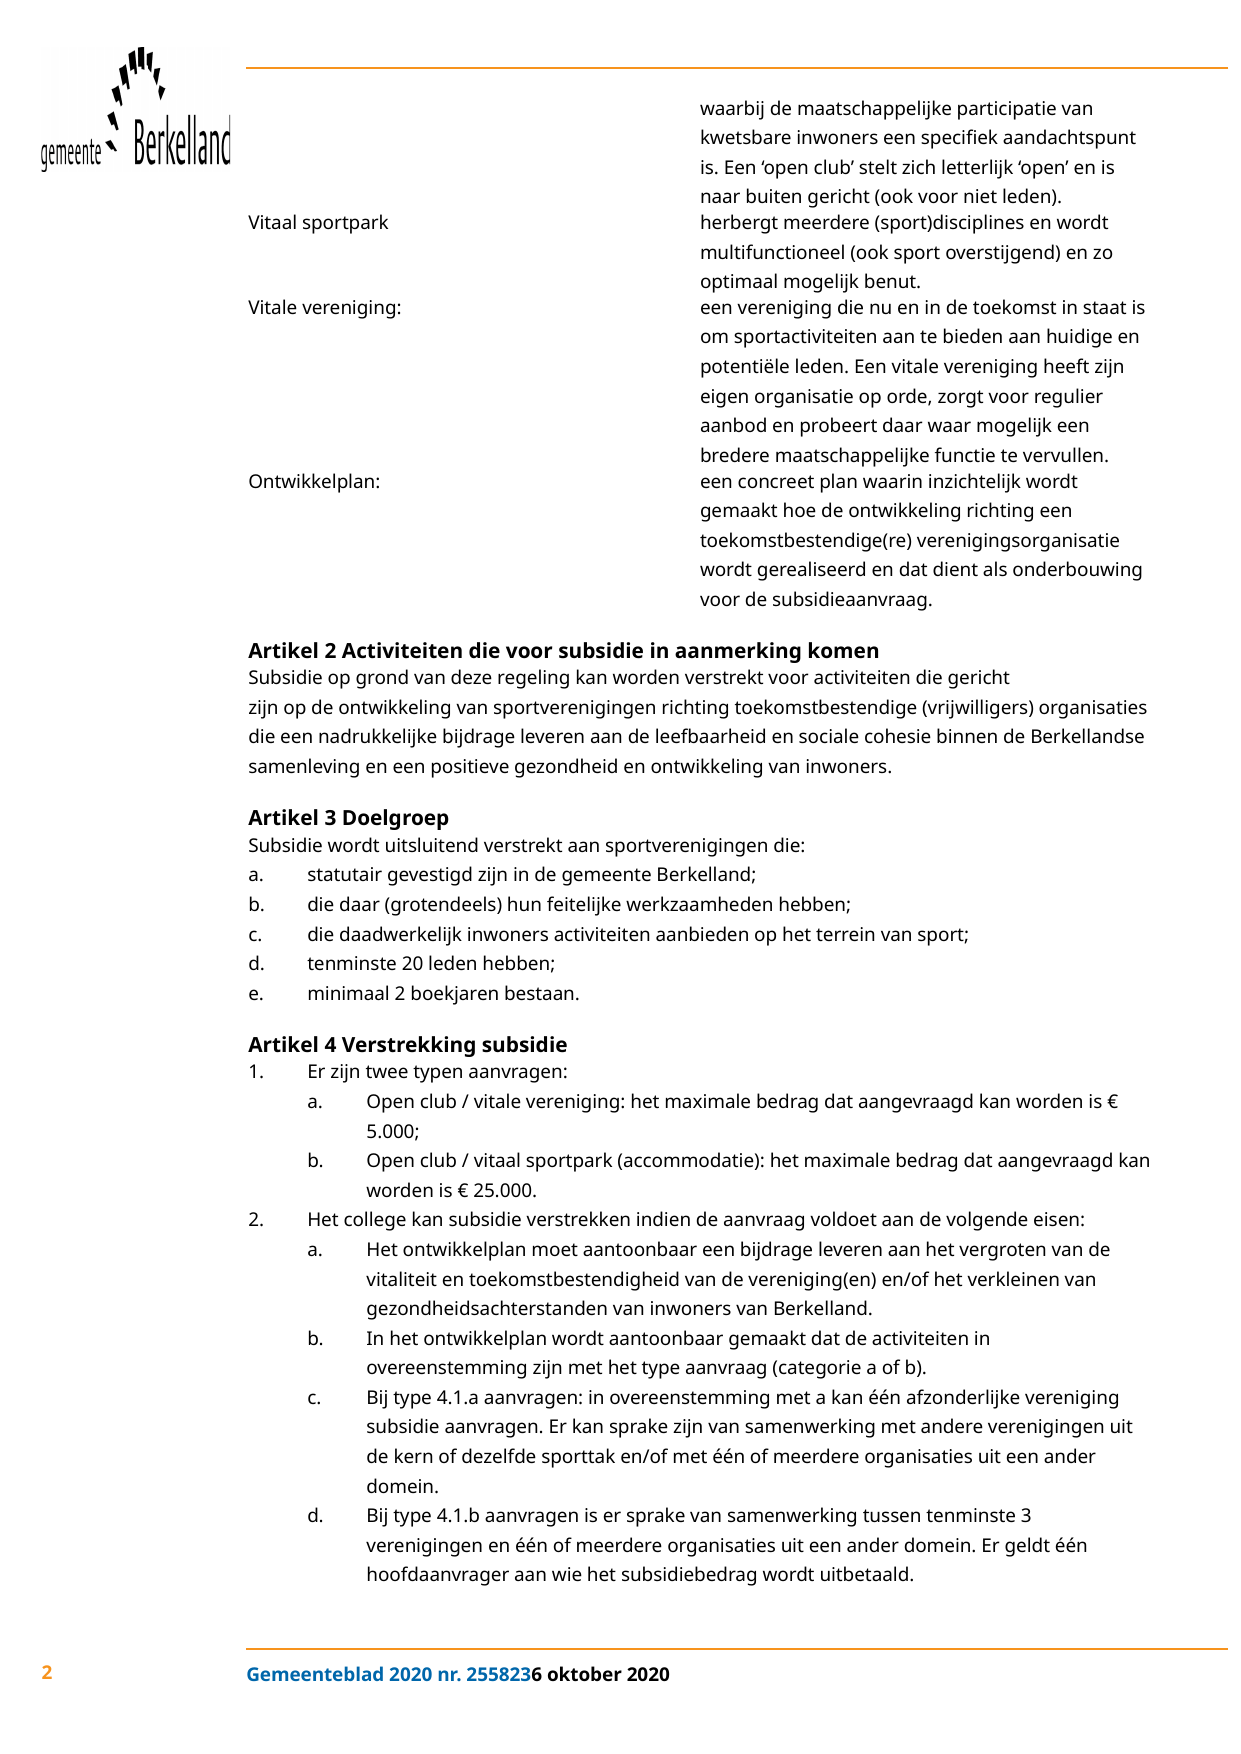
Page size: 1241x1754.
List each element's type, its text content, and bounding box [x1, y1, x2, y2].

list Open club / vitale vereniging: het maximale bedrag dat aangevraagd kan worden is € 5.000; [307, 1088, 1152, 1144]
text Subsidie wordt uitsluitend verstrekt aan sportverenigingen die: [248, 832, 1152, 858]
list tenminste 20 leden hebben; [248, 950, 1152, 976]
picture [41, 47, 231, 172]
table_cell herbergt meerdere (sport)disciplines en wordt multifunctioneel (ook sport overstijgend) en zo optimaal mogelijk benut. [700, 209, 1152, 294]
list Open club / vitaal sportpark (accommodatie): het maximale bedrag dat aangevraagd kan worden is € 25.000. [307, 1147, 1152, 1203]
table_cell [248, 95, 700, 209]
list minimaal 2 boekjaren bestaan. [248, 980, 1152, 1006]
table_cell Ontwikkelplan: [248, 468, 700, 612]
list In het ontwikkelplan wordt aantoonbaar gemaakt dat de activiteiten in overeenstemming zijn met het type aanvraag (categorie a of b). [307, 1325, 1152, 1380]
list die daadwerkelijk inwoners activiteiten aanbieden op het terrein van sport; [248, 921, 1152, 946]
table_cell een vereniging die nu en in de toekomst in staat is om sportactiviteiten aan te bieden aan huidige en potentiële leden. Een vitale vereniging heeft zijn eigen organisatie op orde, zorgt voor regulier aanbod en probeert daar waar mogelijk een bredere maatschappelijke functie te vervullen. [700, 294, 1152, 468]
table_cell Vitale vereniging: [248, 294, 700, 468]
list Bij type 4.1.a aanvragen: in overeenstemming met a kan één afzonderlijke vereniging subsidie aanvragen. Er kan sprake zijn van samenwerking met andere verenigingen uit de kern of dezelfde sporttak en/of met één of meerdere organisaties uit een ander domein. [307, 1384, 1152, 1499]
text Subsidie op grond van deze regeling kan worden verstrekt voor activiteiten die gericht [248, 664, 1152, 690]
list Bij type 4.1.b aanvragen is er sprake van samenwerking tussen tenminste 3 verenigingen en één of meerdere organisaties uit een ander domein. Er geldt één hoofdaanvrager aan wie het subsidiebedrag wordt uitbetaald. [307, 1502, 1152, 1587]
table_cell Vitaal sportpark [248, 209, 700, 294]
text Artikel 2 Activiteiten die voor subsidie in aanmerking komen [248, 636, 1152, 664]
list Er zijn twee typen aanvragen: [248, 1059, 1152, 1084]
text Artikel 3 Doelgroep [248, 803, 1152, 832]
list statutair gevestigd zijn in de gemeente Berkelland; [248, 862, 1152, 887]
text zijn op de ontwikkeling van sportverenigingen richting toekomstbestendige (vrijwilligers) organisaties die een nadrukkelijke bijdrage leveren aan de leefbaarheid en sociale cohesie binnen de Berkellandse samenleving en een positieve gezondheid en ontwikkeling van inwoners. [248, 694, 1152, 779]
table_cell een concreet plan waarin inzichtelijk wordt gemaakt hoe de ontwikkeling richting een toekomstbestendige(re) verenigingsorganisatie wordt gerealiseerd en dat dient als onderbouwing voor de subsidieaanvraag. [700, 468, 1152, 612]
list Het college kan subsidie verstrekken indien de aanvraag voldoet aan de volgende eisen: [248, 1207, 1152, 1232]
list die daar (grotendeels) hun feitelijke werkzaamheden hebben; [248, 891, 1152, 917]
text Artikel 4 Verstrekking subsidie [248, 1030, 1152, 1059]
table_cell waarbij de maatschappelijke participatie van kwetsbare inwoners een specifiek aandachtspunt is. Een ‘open club’ stelt zich letterlijk ‘open’ en is naar buiten gericht (ook voor niet leden). [700, 95, 1152, 209]
list Het ontwikkelplan moet aantoonbaar een bijdrage leveren aan het vergroten van de vitaliteit en toekomstbestendigheid van de vereniging(en) en/of het verkleinen van gezondheidsachterstanden van inwoners van Berkelland. [307, 1236, 1152, 1321]
